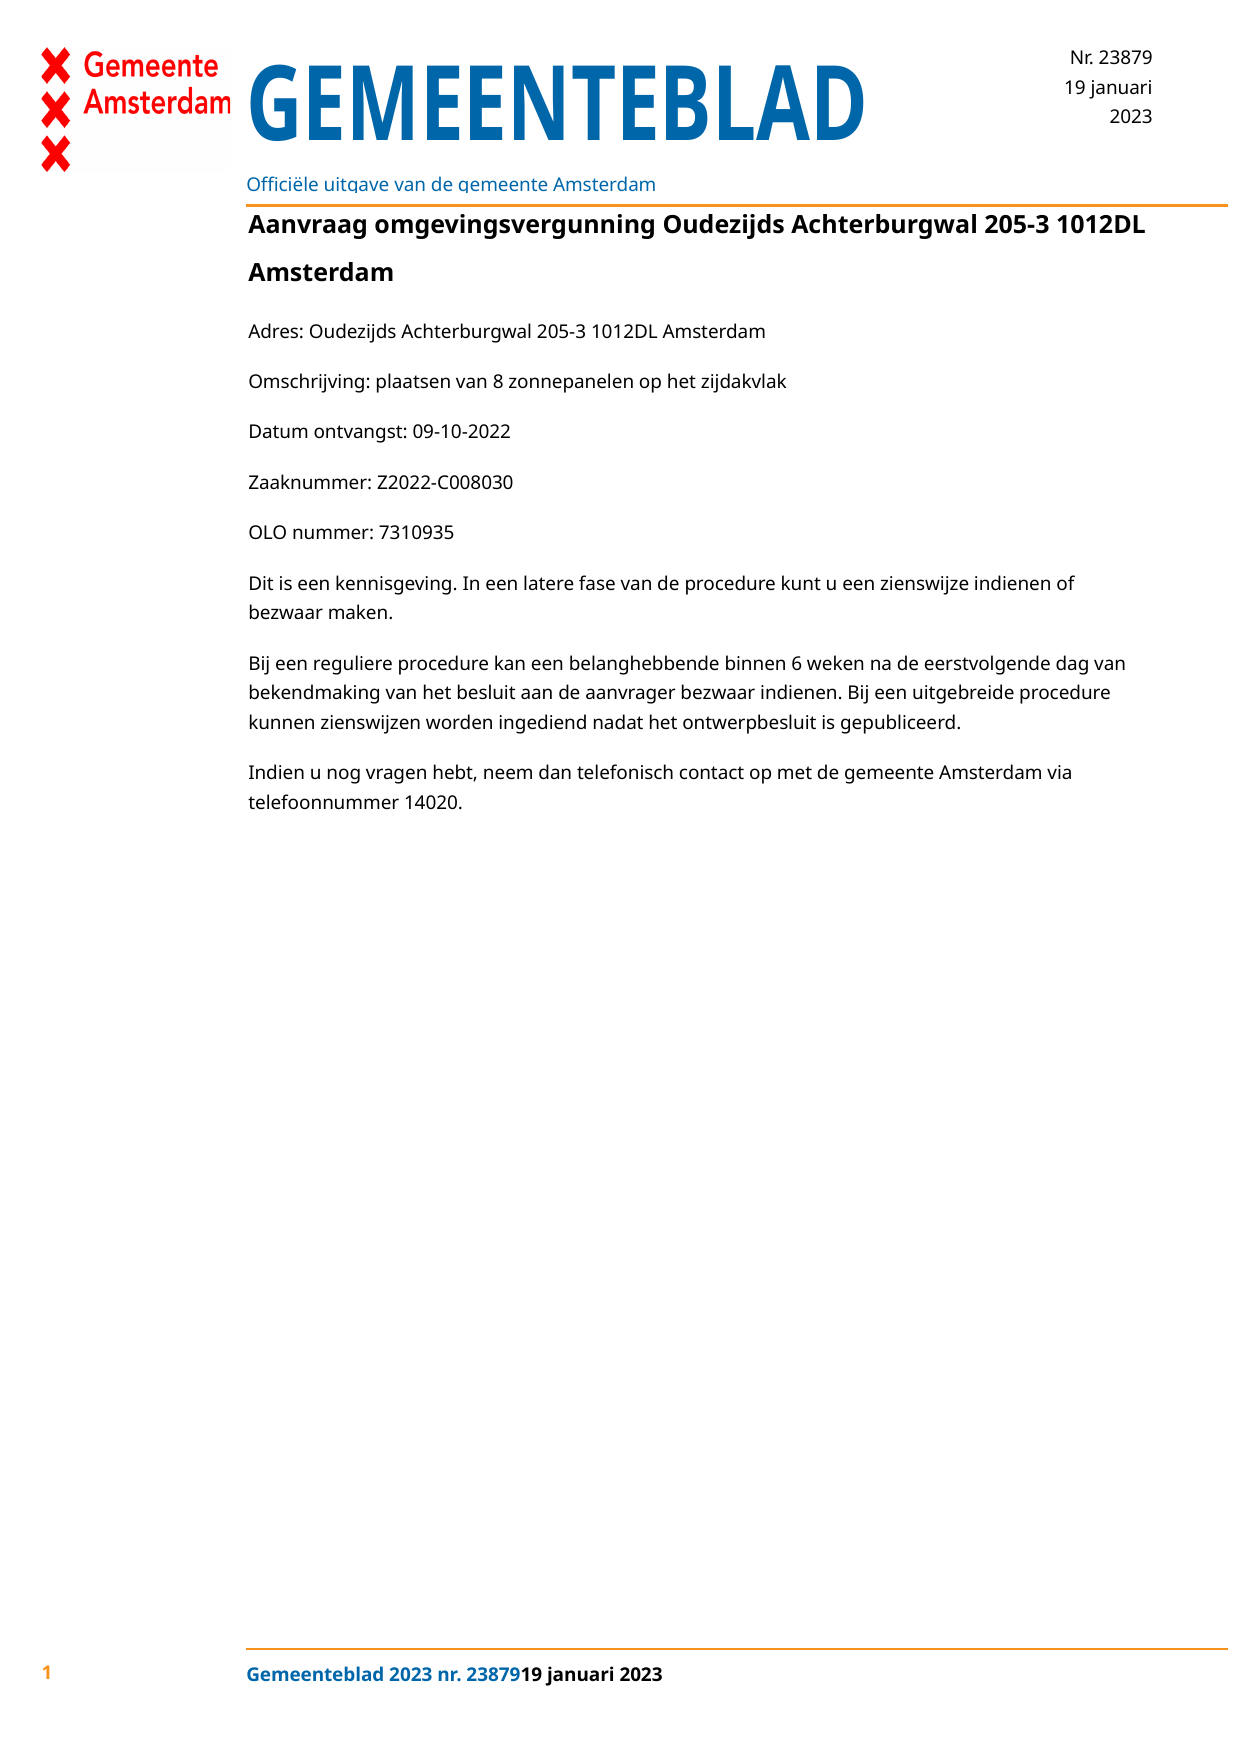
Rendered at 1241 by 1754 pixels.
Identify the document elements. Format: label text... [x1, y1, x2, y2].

text Adres: Oudezijds Achterburgwal 205-3 1012DL Amsterdam [248, 318, 1152, 344]
picture [41, 47, 231, 172]
text OLO nummer: 7310935 [248, 519, 1152, 545]
text Indien u nog vragen hebt, neem dan telefonisch contact op met de gemeente Amsterdam via telefoonnummer 14020. [248, 759, 1152, 815]
text Omschrijving: plaatsen van 8 zonnepanelen op het zijdakvlak [248, 368, 1152, 394]
text Dit is een kennisgeving. In een latere fase van de procedure kunt u een zienswijze indienen of bezwaar maken. [248, 570, 1152, 625]
text Aanvraag omgevingsvergunning Oudezijds Achterburgwal 205-3 1012DL Amsterdam [248, 207, 1152, 288]
text Datum ontvangst: 09-10-2022 [248, 419, 1152, 444]
text Zaaknummer: Z2022-C008030 [248, 469, 1152, 495]
text Bij een reguliere procedure kan een belanghebbende binnen 6 weken na de eerstvolgende dag van bekendmaking van het besluit aan de aanvrager bezwaar indienen. Bij een uitgebreide procedure kunnen zienswijzen worden ingediend nadat het ontwerpbesluit is gepubliceerd. [248, 650, 1152, 735]
